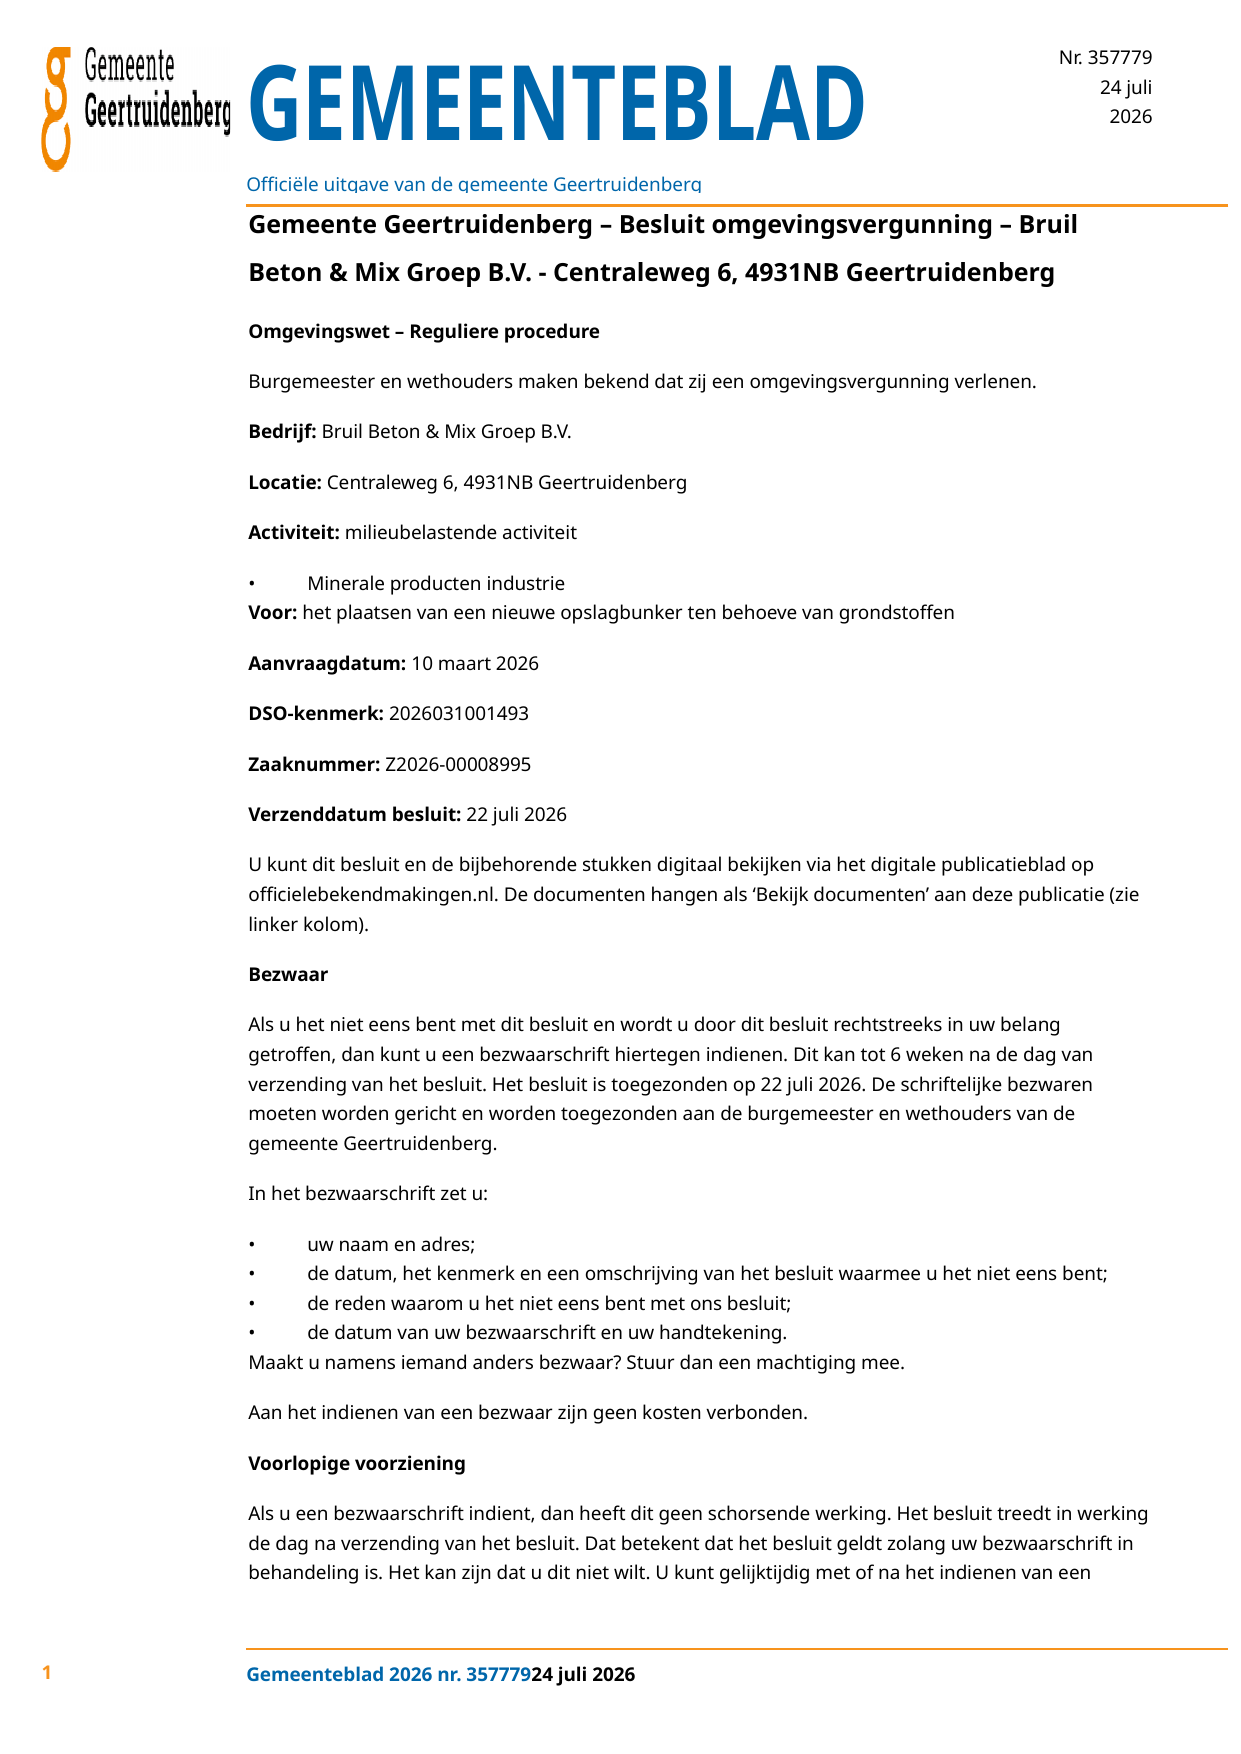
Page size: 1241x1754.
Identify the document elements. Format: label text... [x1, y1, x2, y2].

text Aan het indienen van een bezwaar zijn geen kosten verbonden. [248, 1399, 1152, 1425]
text Voorlopige voorziening [248, 1450, 1152, 1476]
text DSO-kenmerk: 2026031001493 [248, 700, 1152, 726]
list uw naam en adres; [248, 1231, 1152, 1257]
text Aanvraagdatum: 10 maart 2026 [248, 650, 1152, 676]
text Bedrijf: Bruil Beton & Mix Groep B.V. [248, 419, 1152, 444]
text Verzenddatum besluit: 22 juli 2026 [248, 801, 1152, 827]
text Omgevingswet – Reguliere procedure [248, 318, 1152, 344]
text In het bezwaarschrift zet u: [248, 1180, 1152, 1206]
text Als u het niet eens bent met dit besluit en wordt u door dit besluit rechtstreeks in uw belang getroffen, dan kunt u een bezwaarschrift hiertegen indienen. Dit kan tot 6 weken na de dag van verzending van het besluit. Het besluit is toegezonden op 22 juli 2026. De schriftelijke bezwaren moeten worden gericht en worden toegezonden aan de burgemeester en wethouders van de gemeente Geertruidenberg. [248, 1012, 1152, 1156]
list Minerale producten industrie [248, 570, 1152, 596]
text Maakt u namens iemand anders bezwaar? Stuur dan een machtiging mee. [248, 1349, 1152, 1375]
picture [41, 47, 231, 172]
text Gemeente Geertruidenberg – Besluit omgevingsvergunning – Bruil Beton & Mix Groep B.V. - Centraleweg 6, 4931NB Geertruidenberg [248, 207, 1152, 288]
list de reden waarom u het niet eens bent met ons besluit; [248, 1290, 1152, 1316]
text Activiteit: milieubelastende activiteit [248, 519, 1152, 545]
list de datum, het kenmerk en een omschrijving van het besluit waarmee u het niet eens bent; [248, 1260, 1152, 1286]
text Burgemeester en wethouders maken bekend dat zij een omgevingsvergunning verlenen. [248, 368, 1152, 394]
text Voor: het plaatsen van een nieuwe opslagbunker ten behoeve van grondstoffen [248, 599, 1152, 625]
text U kunt dit besluit en de bijbehorende stukken digitaal bekijken via het digitale publicatieblad op officielebekendmakingen.nl. De documenten hangen als ‘Bekijk documenten’ aan deze publicatie (zie linker kolom). [248, 852, 1152, 937]
list de datum van uw bezwaarschrift en uw handtekening. [248, 1319, 1152, 1345]
text Locatie: Centraleweg 6, 4931NB Geertruidenberg [248, 469, 1152, 495]
text Zaaknummer: Z2026-00008995 [248, 751, 1152, 777]
text Bezwaar [248, 961, 1152, 987]
text Als u een bezwaarschrift indient, dan heeft dit geen schorsende werking. Het besluit treedt in werking de dag na verzending van het besluit. Dat betekent dat het besluit geldt zolang uw bezwaarschrift in behandeling is. Het kan zijn dat u dit niet wilt. U kunt gelijktijdig met of na het indienen van een [248, 1500, 1152, 1585]
